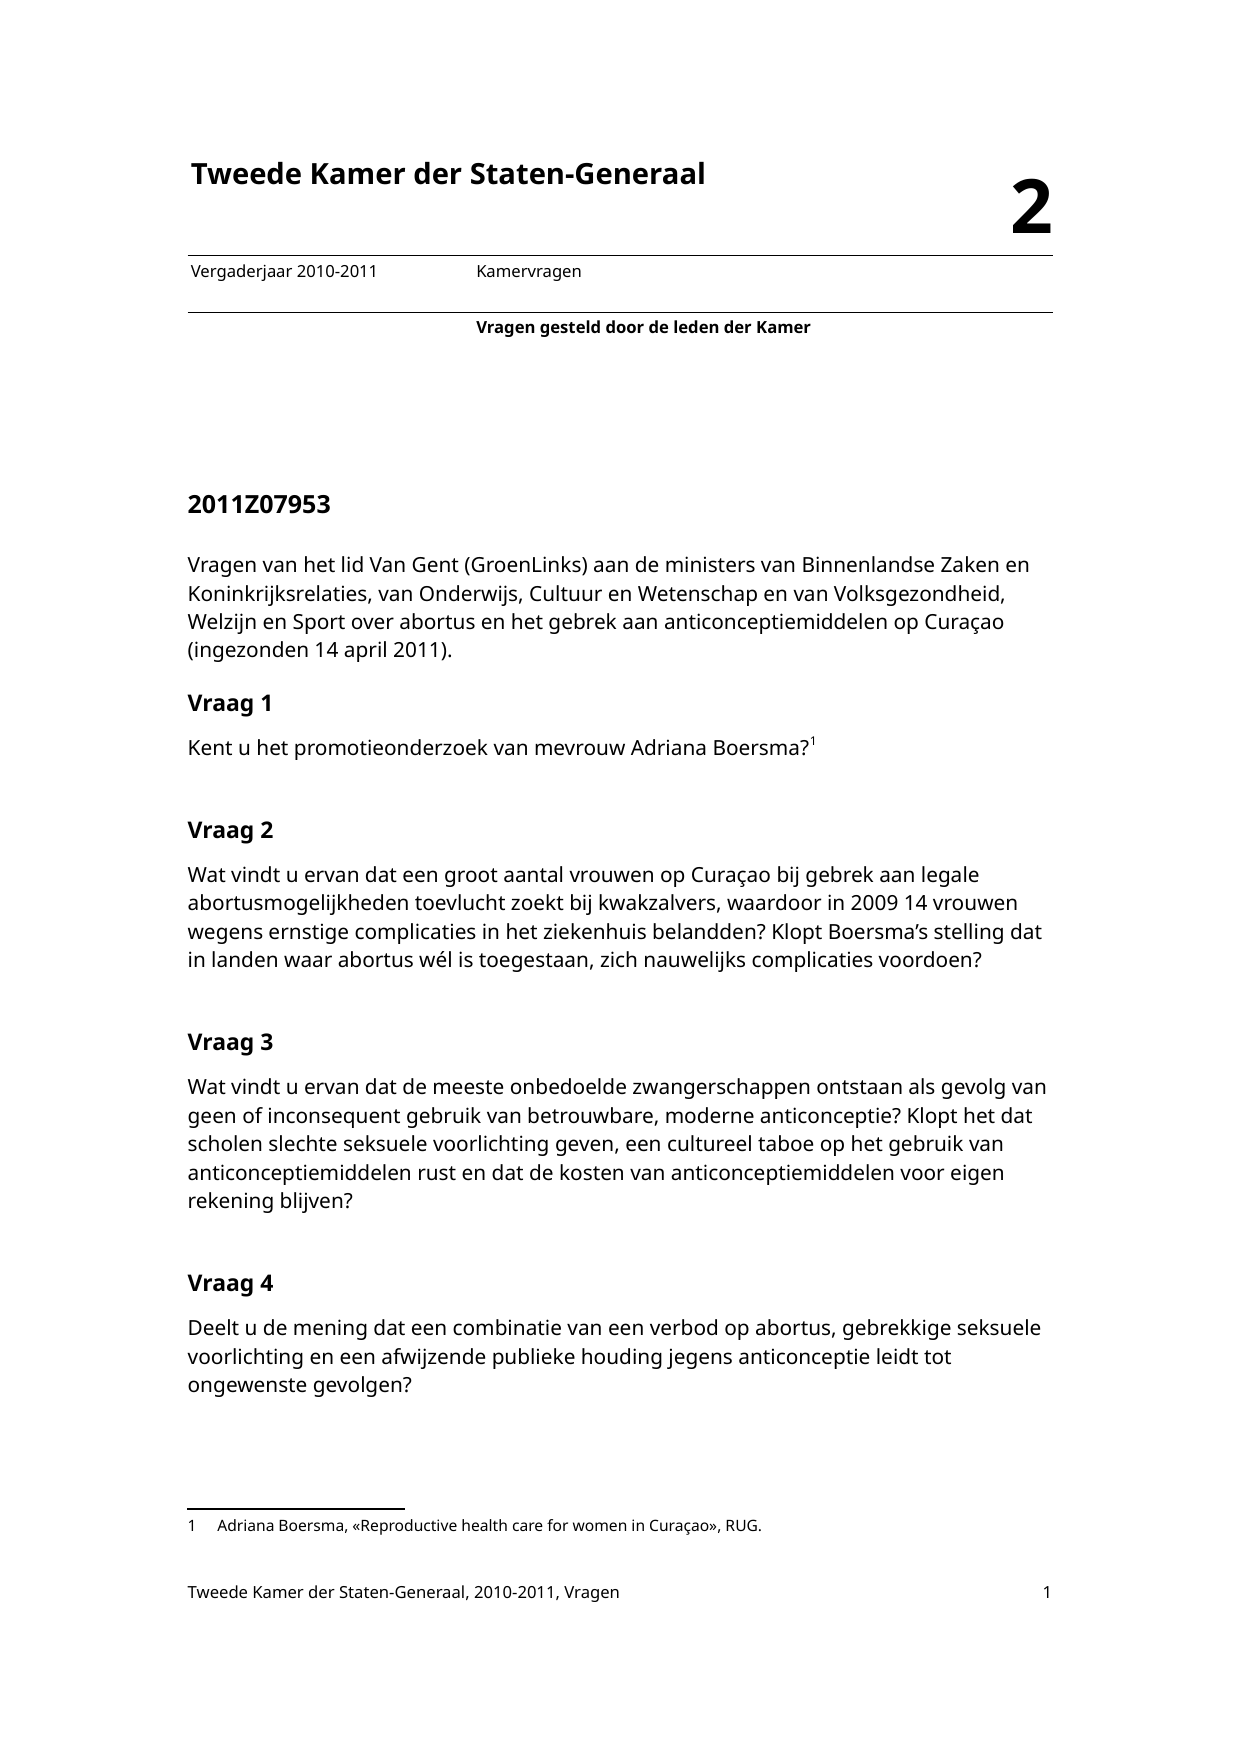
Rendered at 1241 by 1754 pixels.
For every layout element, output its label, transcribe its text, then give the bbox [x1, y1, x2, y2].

table_cell Vergaderjaar 2010-2011 [188, 256, 473, 312]
table_cell Kamervragen [473, 256, 1053, 312]
text Vragen van het lid Van Gent (GroenLinks) aan de ministers van Binnenlandse Zaken en Koninkrijksrelaties, van Onderwijs, Cultuur en Wetenschap en van Volksgezondheid, Welzijn en Sport over abortus en het gebrek aan anticonceptiemiddelen op Curaçao (ingezonden 14 april 2011). [187, 550, 1053, 664]
text Kent u het promotieonderzoek van mevrouw Adriana Boersma? [187, 733, 1053, 761]
text 2011Z07953 [187, 487, 1053, 521]
subtitle Vraag 4 [187, 1267, 1053, 1298]
text Wat vindt u ervan dat een groot aantal vrouwen op Curaçao bij gebrek aan legale abortusmogelijkheden toevlucht zoekt bij kwakzalvers, waardoor in 2009 14 vrouwen wegens ernstige complicaties in het ziekenhuis belandden? Klopt Boersma’s stelling dat in landen waar abortus wél is toegestaan, zich nauwelijks complicaties voordoen? [187, 860, 1053, 974]
table_cell [188, 313, 473, 339]
table_cell Vragen gesteld door de leden der Kamer [473, 313, 1053, 339]
text Deelt u de mening dat een combinatie van een verbod op abortus, gebrekkige seksuele voorlichting en een afwijzende publieke houding jegens anticonceptie leidt tot ongewenste gevolgen? [187, 1313, 1053, 1399]
text Wat vindt u ervan dat de meeste onbedoelde zwangerschappen ontstaan als gevolg van geen of inconsequent gebruik van betrouwbare, moderne anticonceptie? Klopt het dat scholen slechte seksuele voorlichting geven, een cultureel taboe op het gebruik van anticonceptiemiddelen rust en dat de kosten van anticonceptiemiddelen voor eigen rekening blijven? [187, 1072, 1053, 1215]
subtitle Vraag 3 [187, 1026, 1053, 1057]
table_header Tweede Kamer der Staten-Generaal [188, 150, 879, 255]
subtitle Vraag 1 [187, 687, 1053, 718]
text Adriana Boersma, «Reproductive health care for women in Curaçao», RUG. [187, 1508, 1053, 1536]
table_header 2 [880, 150, 1053, 255]
subtitle Vraag 2 [187, 814, 1053, 845]
